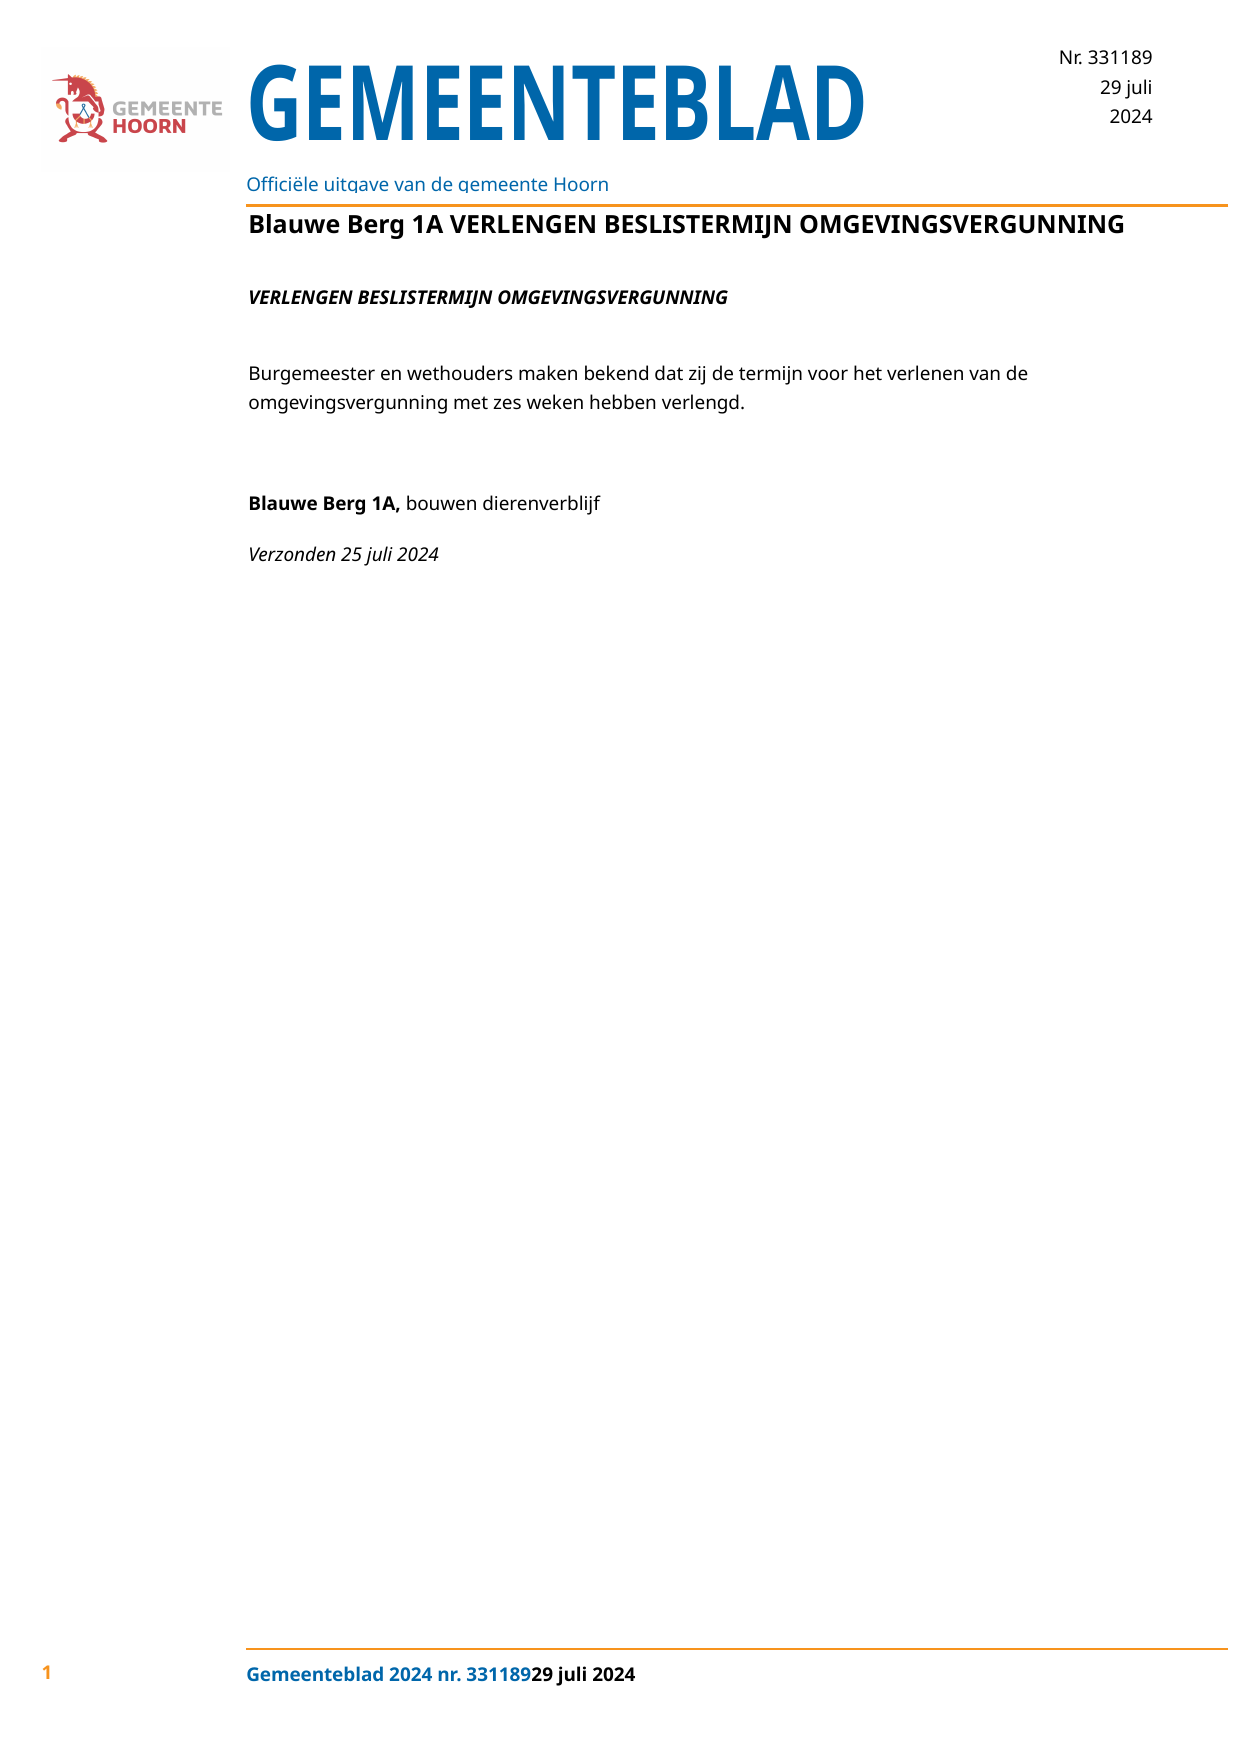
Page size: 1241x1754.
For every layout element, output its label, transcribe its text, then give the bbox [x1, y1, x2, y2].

text VERLENGEN BESLISTERMIJN OMGEVINGSVERGUNNING [248, 284, 1152, 309]
picture [41, 47, 231, 172]
text Verzonden 25 juli 2024 [248, 541, 1152, 567]
text Burgemeester en wethouders maken bekend dat zij de termijn voor het verlenen van de omgevingsvergunning met zes weken hebben verlengd. [248, 360, 1152, 415]
text Blauwe Berg 1A, bouwen dierenverblijf [248, 490, 1152, 516]
text Blauwe Berg 1A VERLENGEN BESLISTERMIJN OMGEVINGSVERGUNNING [248, 207, 1152, 241]
